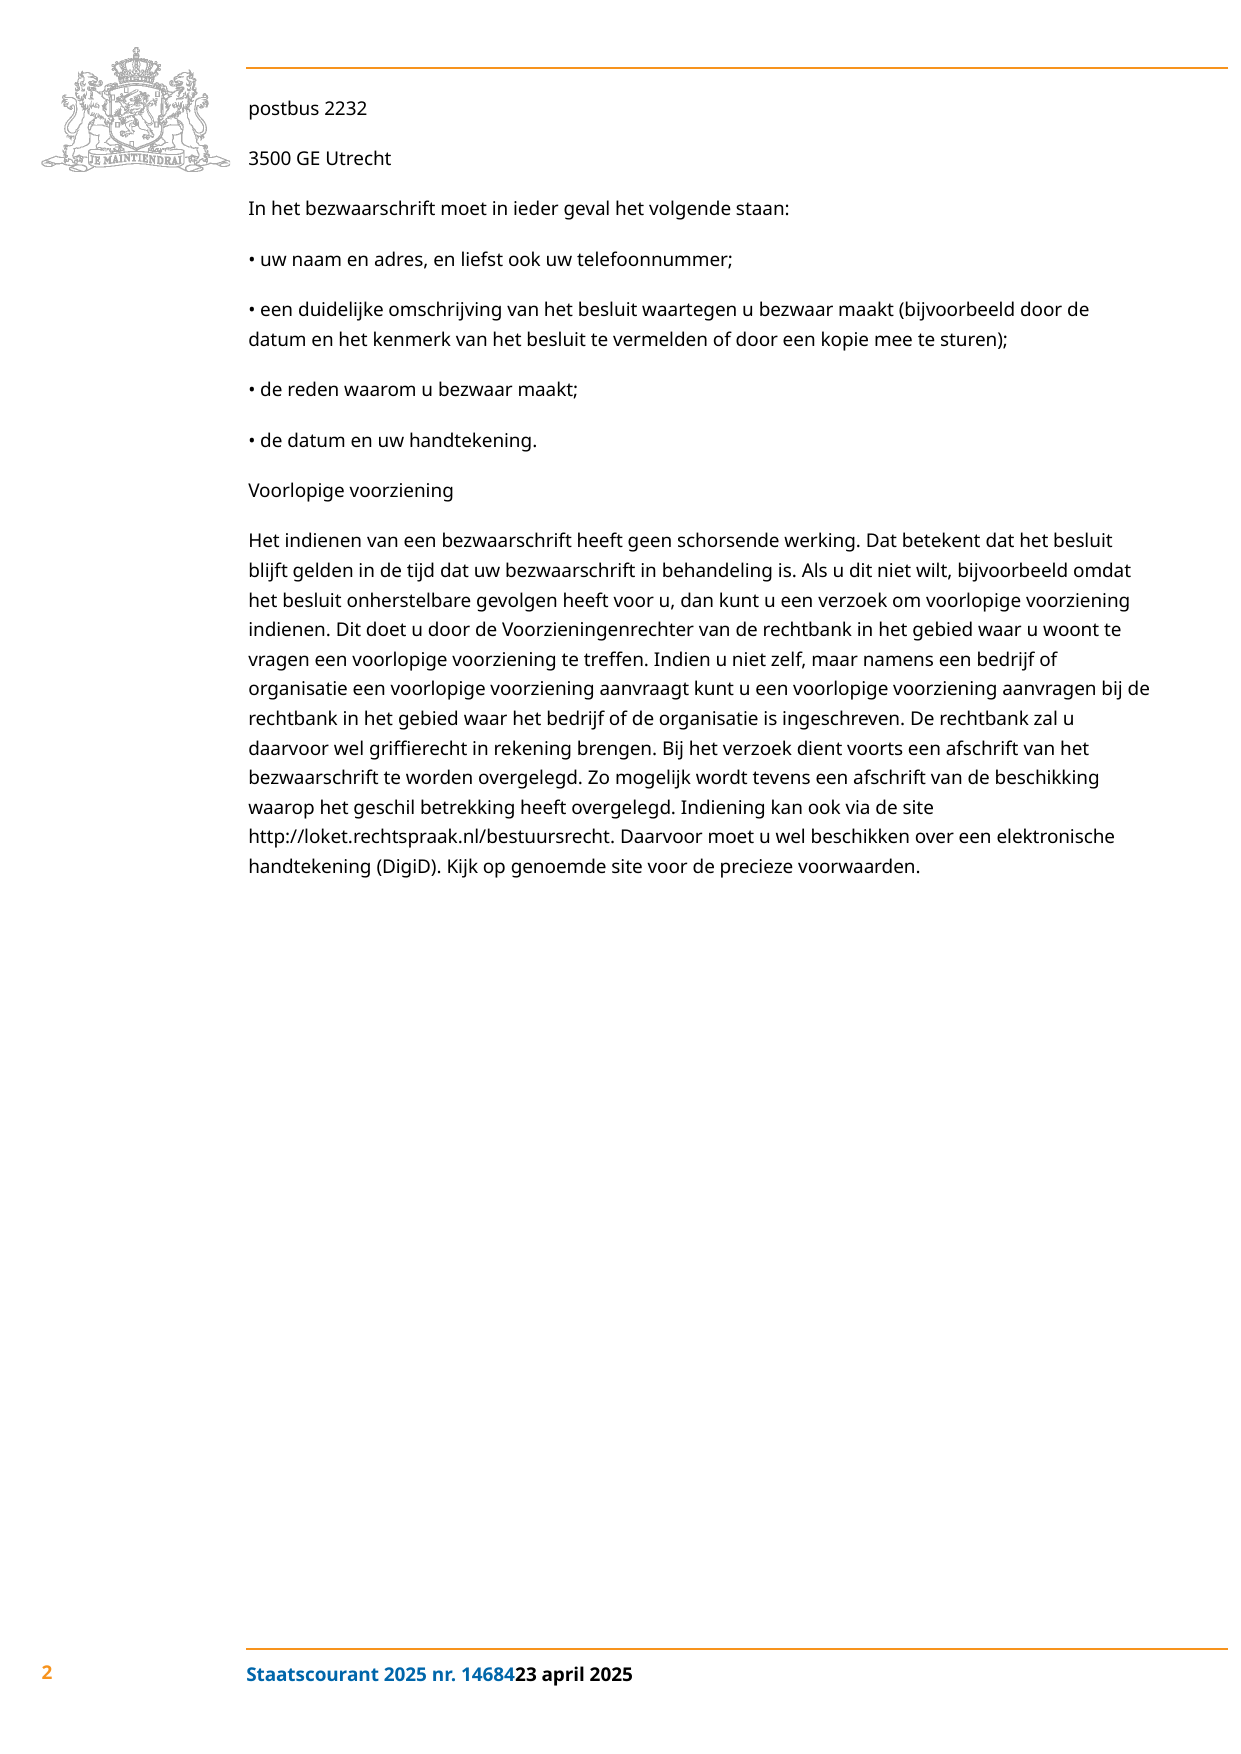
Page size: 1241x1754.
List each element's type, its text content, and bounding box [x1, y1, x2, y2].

text • de reden waarom u bezwaar maakt; [248, 376, 1152, 402]
text In het bezwaarschrift moet in ieder geval het volgende staan: [248, 196, 1152, 221]
text 3500 GE Utrecht [248, 145, 1152, 171]
text • de datum en uw handtekening. [248, 427, 1152, 453]
text Voorlopige voorziening [248, 477, 1152, 503]
text postbus 2232 [248, 95, 1152, 121]
text • een duidelijke omschrijving van het besluit waartegen u bezwaar maakt (bijvoorbeeld door de datum en het kenmerk van het besluit te vermelden of door een kopie mee te sturen); [248, 296, 1152, 352]
text Het indienen van een bezwaarschrift heeft geen schorsende werking. Dat betekent dat het besluit blijft gelden in de tijd dat uw bezwaarschrift in behandeling is. Als u dit niet wilt, bijvoorbeeld omdat het besluit onherstelbare gevolgen heeft voor u, dan kunt u een verzoek om voorlopige voorziening indienen. Dit doet u door de Voorzieningenrechter van de rechtbank in het gebied waar u woont te vragen een voorlopige voorziening te treffen. Indien u niet zelf, maar namens een bedrijf of organisatie een voorlopige voorziening aanvraagt kunt u een voorlopige voorziening aanvragen bij de rechtbank in het gebied waar het bedrijf of de organisatie is ingeschreven. De rechtbank zal u daarvoor wel griffierecht in rekening brengen. Bij het verzoek dient voorts een afschrift van het bezwaarschrift te worden overgelegd. Zo mogelijk wordt tevens een afschrift van de beschikking waarop het geschil betrekking heeft overgelegd. Indiening kan ook via de site http://loket.rechtspraak.nl/bestuursrecht. Daarvoor moet u wel beschikken over een elektronische handtekening (DigiD). Kijk op genoemde site voor de precieze voorwaarden. [248, 528, 1152, 879]
picture [41, 47, 231, 172]
text • uw naam en adres, en liefst ook uw telefoonnummer; [248, 246, 1152, 272]
